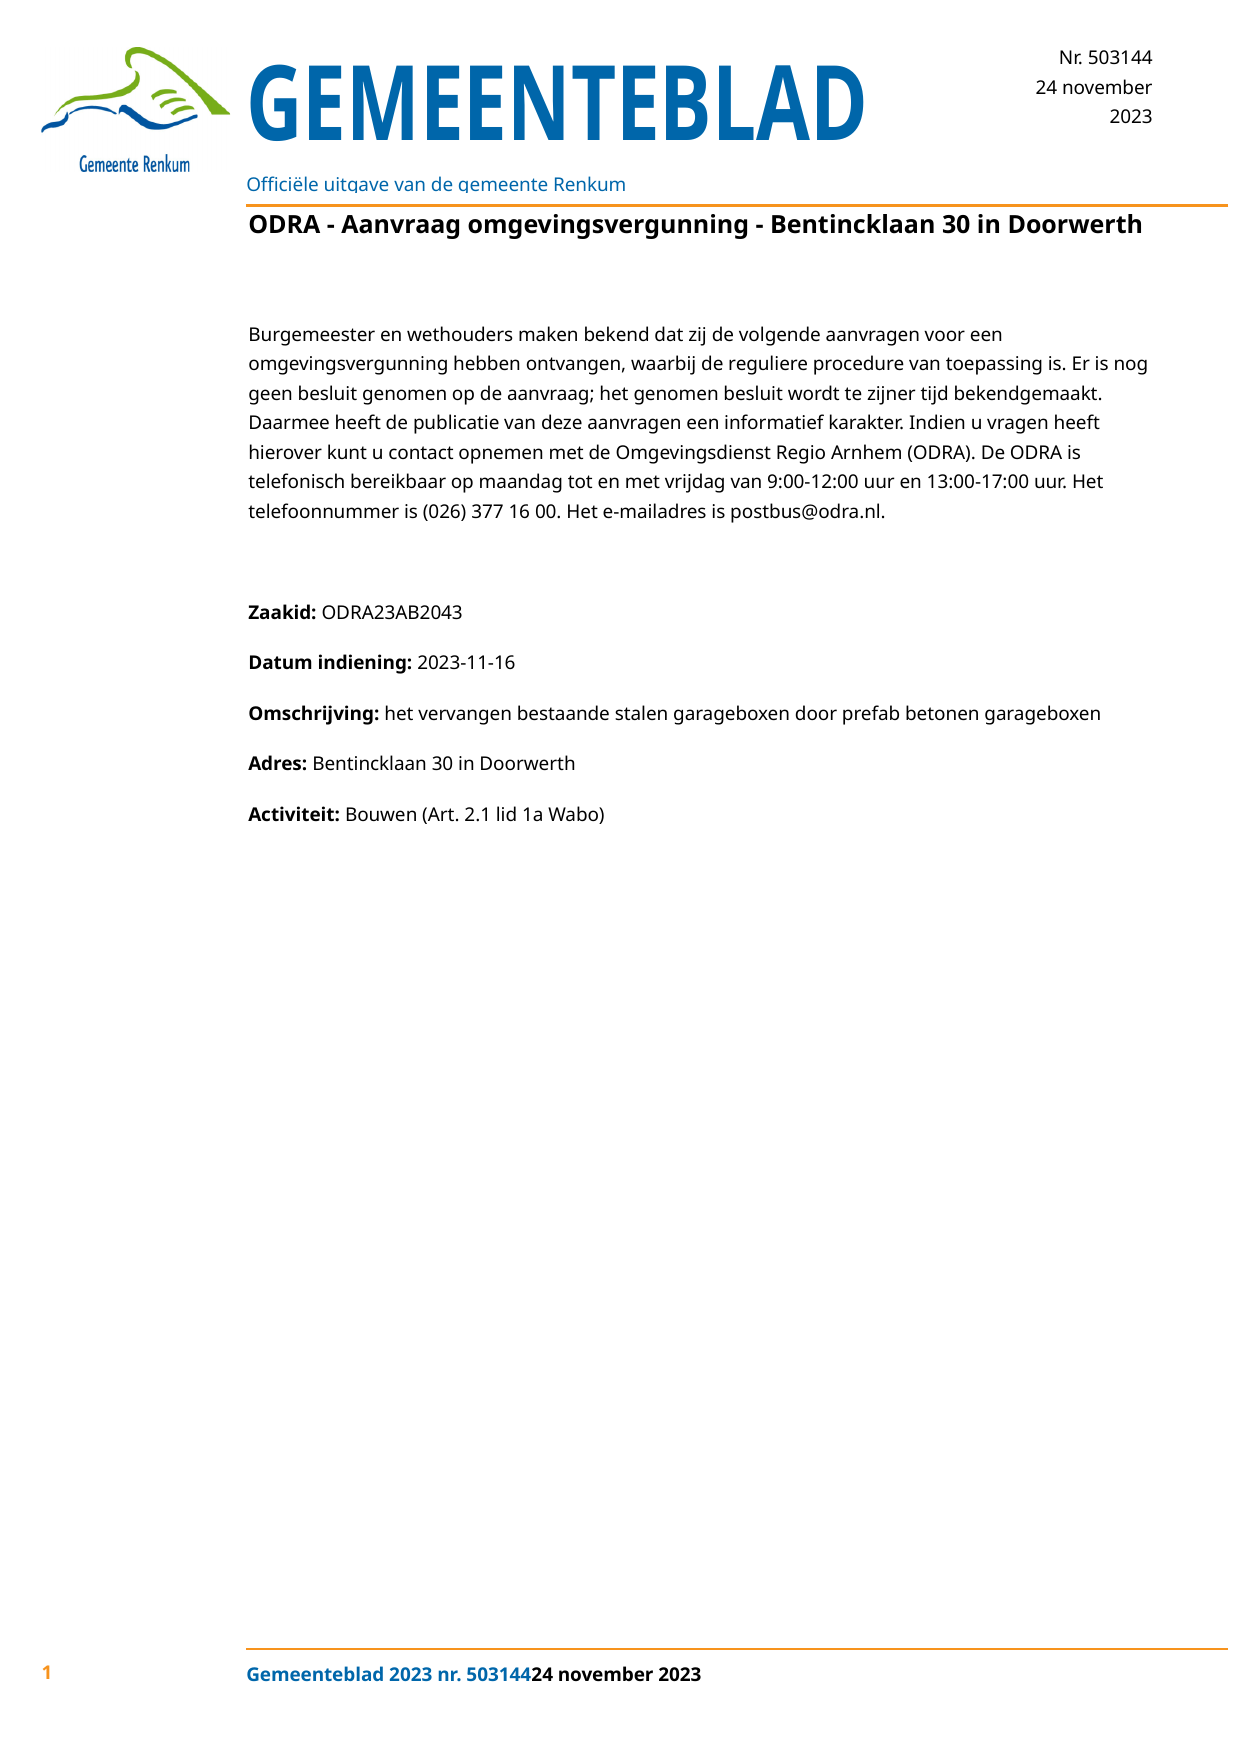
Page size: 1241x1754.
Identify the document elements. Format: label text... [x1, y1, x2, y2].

text Datum indiening: 2023-11-16 [248, 649, 1152, 675]
text ODRA - Aanvraag omgevingsvergunning - Bentincklaan 30 in Doorwerth [248, 207, 1152, 241]
text Activiteit: Bouwen (Art. 2.1 lid 1a Wabo) [248, 801, 1152, 826]
text Zaakid: ODRA23AB2043 [248, 599, 1152, 625]
text Omschrijving: het vervangen bestaande stalen garageboxen door prefab betonen garageboxen [248, 700, 1152, 726]
text Adres: Bentincklaan 30 in Doorwerth [248, 750, 1152, 776]
text Burgemeester en wethouders maken bekend dat zij de volgende aanvragen voor een omgevingsvergunning hebben ontvangen, waarbij de reguliere procedure van toepassing is. Er is nog geen besluit genomen op de aanvraag; het genomen besluit wordt te zijner tijd bekendgemaakt. Daarmee heeft de publicatie van deze aanvragen een informatief karakter. Indien u vragen heeft hierover kunt u contact opnemen met de Omgevingsdienst Regio Arnhem (ODRA). De ODRA is telefonisch bereikbaar op maandag tot en met vrijdag van 9:00-12:00 uur en 13:00-17:00 uur. Het telefoonnummer is (026) 377 16 00. Het e-mailadres is postbus@odra.nl. [248, 321, 1152, 524]
picture [41, 47, 231, 172]
